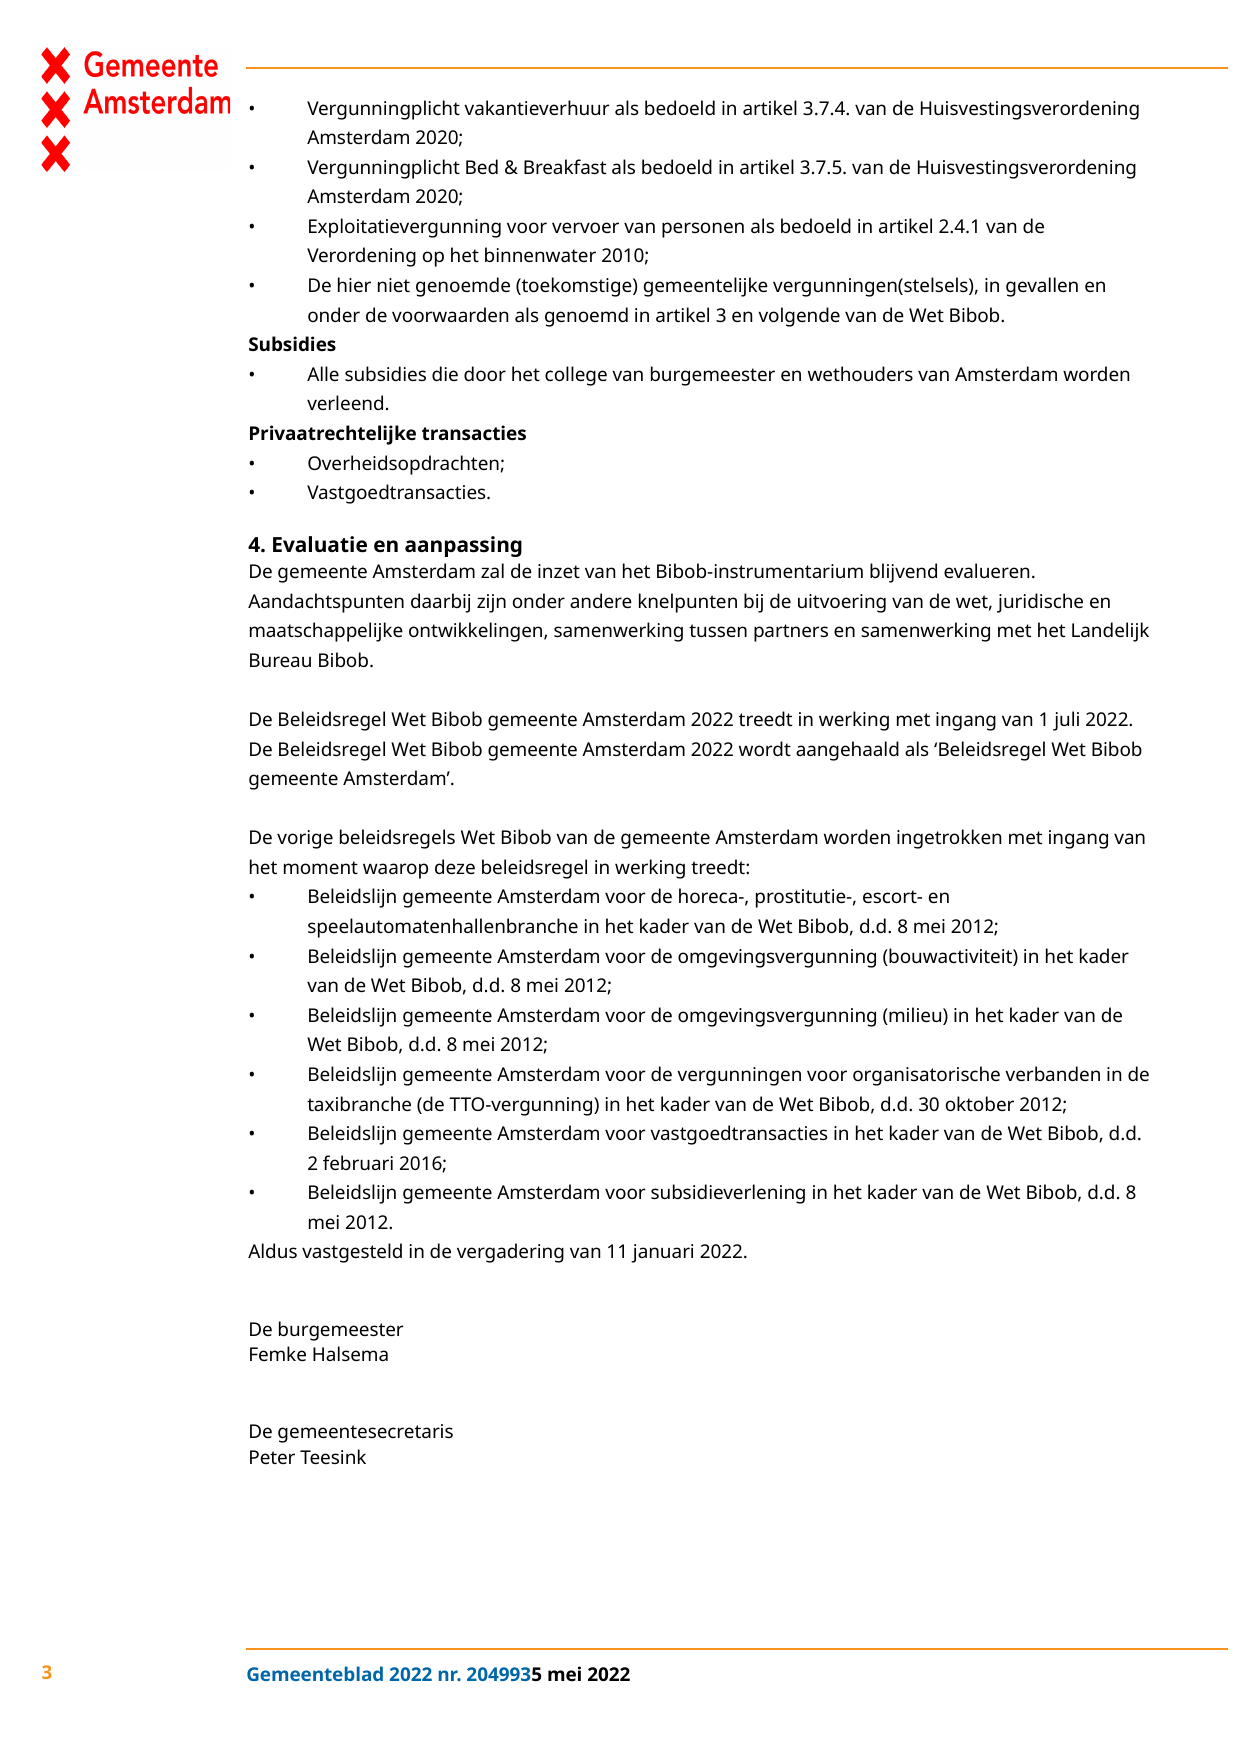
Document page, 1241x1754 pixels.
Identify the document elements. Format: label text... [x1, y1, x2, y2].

text Peter Teesink [248, 1444, 1152, 1470]
list Beleidslijn gemeente Amsterdam voor de vergunningen voor organisatorische verbanden in de taxibranche (de TTO-vergunning) in het kader van de Wet Bibob, d.d. 30 oktober 2012; [248, 1061, 1152, 1116]
list Exploitatievergunning voor vervoer van personen als bedoeld in artikel 2.4.1 van de Verordening op het binnenwater 2010; [248, 213, 1152, 268]
list Beleidslijn gemeente Amsterdam voor vastgoedtransacties in het kader van de Wet Bibob, d.d. 2 februari 2016; [248, 1120, 1152, 1176]
text 4. Evaluatie en aanpassing [248, 530, 1152, 558]
text De gemeentesecretaris [248, 1419, 1152, 1444]
list Vergunningplicht Bed & Breakfast als bedoeld in artikel 3.7.5. van de Huisvestingsverordening Amsterdam 2020; [248, 154, 1152, 209]
text Privaatrechtelijke transacties [248, 420, 1152, 446]
text De gemeente Amsterdam zal de inzet van het Bibob-instrumentarium blijvend evalueren. Aandachtspunten daarbij zijn onder andere knelpunten bij de uitvoering van de wet, juridische en maatschappelijke ontwikkelingen, samenwerking tussen partners en samenwerking met het Landelijk Bureau Bibob. [248, 558, 1152, 673]
list De hier niet genoemde (toekomstige) gemeentelijke vergunningen(stelsels), in gevallen en onder de voorwaarden als genoemd in artikel 3 en volgende van de Wet Bibob. [248, 272, 1152, 328]
text Femke Halsema [248, 1342, 1152, 1367]
list Beleidslijn gemeente Amsterdam voor de omgevingsvergunning (milieu) in het kader van de Wet Bibob, d.d. 8 mei 2012; [248, 1002, 1152, 1057]
text De burgemeester [248, 1316, 1152, 1342]
list Alle subsidies die door het college van burgemeester en wethouders van Amsterdam worden verleend. [248, 361, 1152, 416]
list Beleidslijn gemeente Amsterdam voor de omgevingsvergunning (bouwactiviteit) in het kader van de Wet Bibob, d.d. 8 mei 2012; [248, 943, 1152, 998]
list Beleidslijn gemeente Amsterdam voor subsidieverlening in het kader van de Wet Bibob, d.d. 8 mei 2012. [248, 1179, 1152, 1235]
list Vastgoedtransacties. [248, 479, 1152, 505]
text Aldus vastgesteld in de vergadering van 11 januari 2022. [248, 1239, 1152, 1264]
list Beleidslijn gemeente Amsterdam voor de horeca-, prostitutie-, escort- en speelautomatenhallenbranche in het kader van de Wet Bibob, d.d. 8 mei 2012; [248, 884, 1152, 939]
picture [41, 47, 231, 172]
text De Beleidsregel Wet Bibob gemeente Amsterdam 2022 treedt in werking met ingang van 1 juli 2022. De Beleidsregel Wet Bibob gemeente Amsterdam 2022 wordt aangehaald als ‘Beleidsregel Wet Bibob gemeente Amsterdam’. [248, 706, 1152, 791]
text Subsidies [248, 331, 1152, 357]
text De vorige beleidsregels Wet Bibob van de gemeente Amsterdam worden ingetrokken met ingang van het moment waarop deze beleidsregel in werking treedt: [248, 824, 1152, 880]
list Overheidsopdrachten; [248, 450, 1152, 476]
list Vergunningplicht vakantieverhuur als bedoeld in artikel 3.7.4. van de Huisvestingsverordening Amsterdam 2020; [248, 95, 1152, 150]
